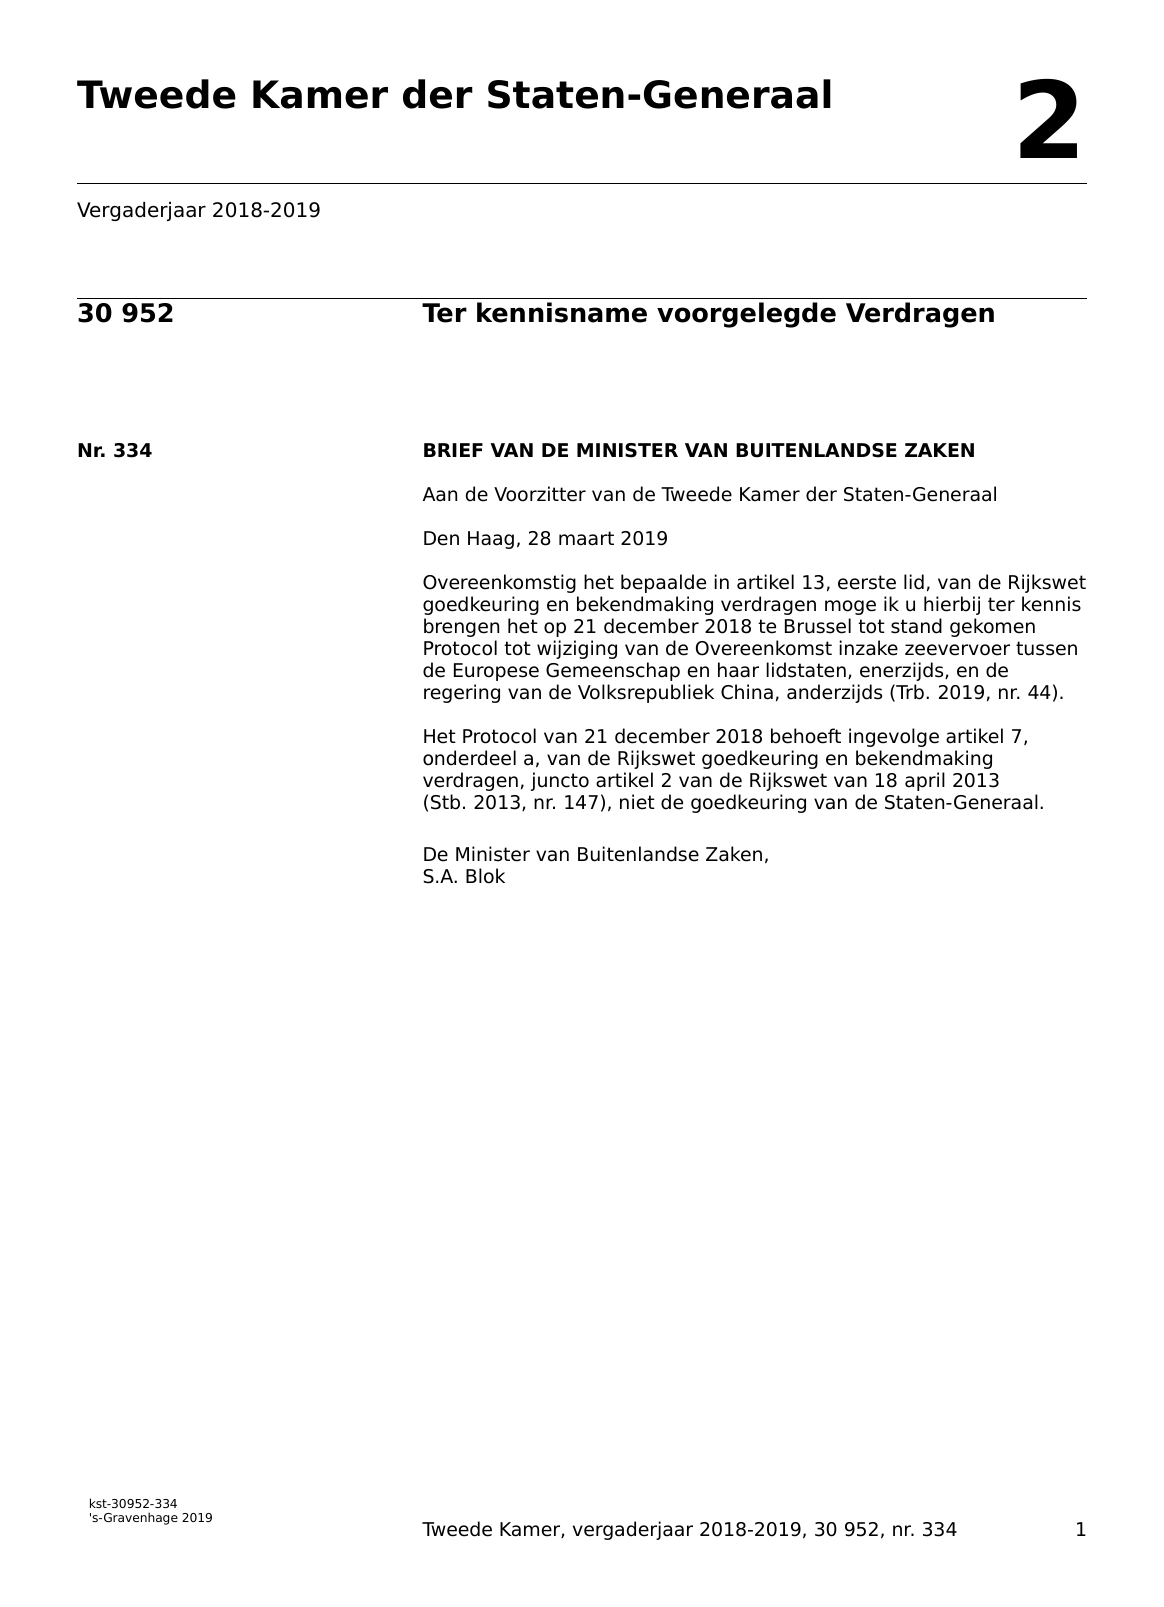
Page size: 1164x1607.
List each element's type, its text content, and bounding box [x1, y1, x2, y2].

text Overeenkomstig het bepaalde in artikel 13, eerste lid, van de Rijkswet goedkeuring en bekendmaking verdragen moge ik u hierbij ter kennis brengen het op 21 december 2018 te Brussel tot stand gekomen Protocol tot wijziging van de Overeenkomst inzake zeevervoer tussen de Europese Gemeenschap en haar lidstaten, enerzijds, en de regering van de Volksrepubliek China, anderzijds (Trb. 2019, nr. 44). [422, 572, 1087, 704]
text Het Protocol van 21 december 2018 behoeft ingevolge artikel 7, onderdeel a, van de Rijkswet goedkeuring en bekendmaking verdragen, juncto artikel 2 van de Rijkswet van 18 april 2013 (Stb. 2013, nr. 147), niet de goedkeuring van de Staten-Generaal. [422, 726, 1087, 814]
text 's-Gravenhage 2019 [88, 1511, 323, 1525]
table_cell Vergaderjaar 2018-2019 [77, 184, 1087, 298]
subtitle 30 952 Ter kennisname voorgelegde Verdragen [77, 299, 1087, 329]
table_header Tweede Kamer der Staten-Generaal [77, 59, 886, 183]
subtitle Nr. 334 BRIEF VAN DE MINISTER VAN BUITENLANDSE ZAKEN [77, 440, 1087, 462]
table_header 2 [886, 59, 1087, 183]
text Den Haag, 28 maart 2019 [422, 528, 1087, 550]
text Aan de Voorzitter van de Tweede Kamer der Staten-Generaal [422, 484, 1087, 506]
text kst-30952-334 [88, 1497, 323, 1511]
text De Minister van Buitenlandse Zaken, S.A. Blok [422, 844, 1087, 888]
